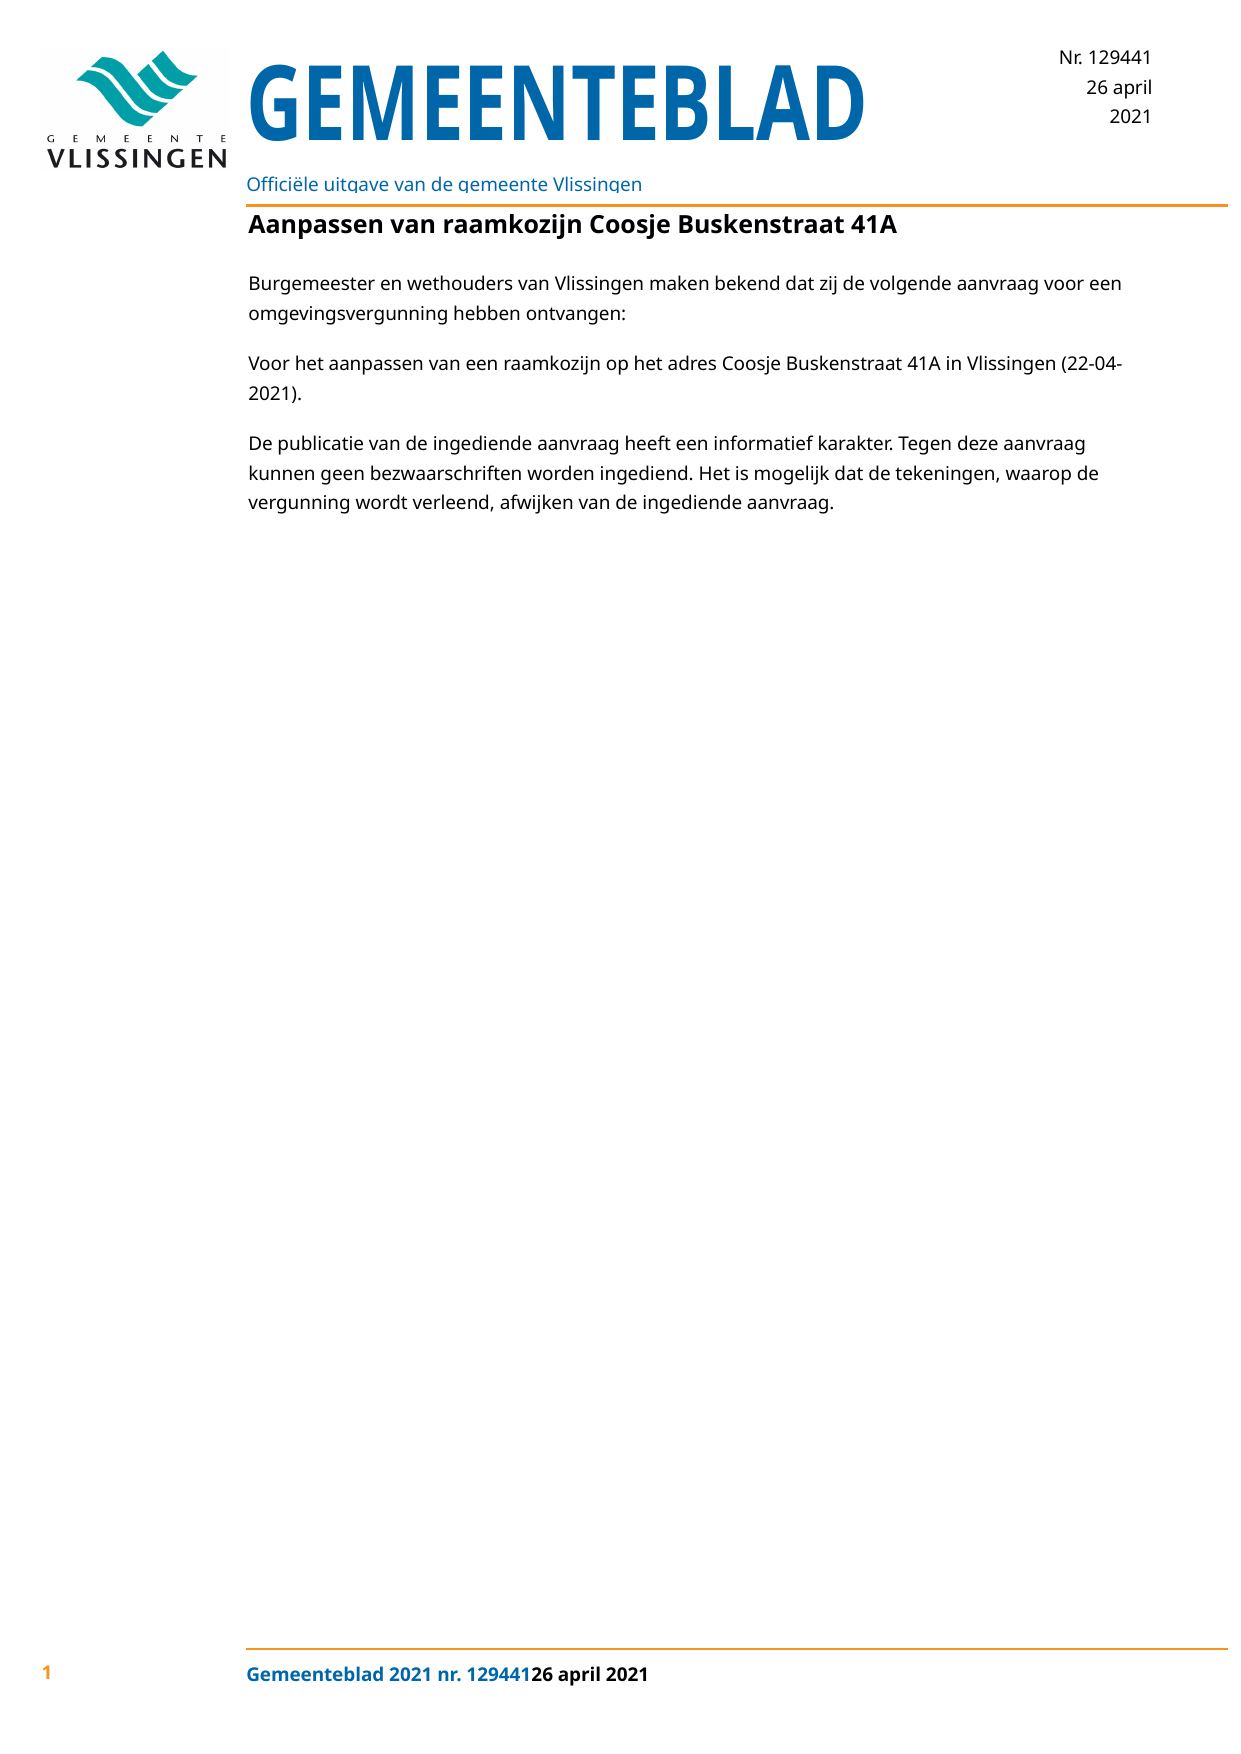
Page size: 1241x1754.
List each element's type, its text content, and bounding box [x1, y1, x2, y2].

text Burgemeester en wethouders van Vlissingen maken bekend dat zij de volgende aanvraag voor een omgevingsvergunning hebben ontvangen: [248, 270, 1152, 326]
picture [41, 47, 231, 172]
text De publicatie van de ingediende aanvraag heeft een informatief karakter. Tegen deze aanvraag kunnen geen bezwaarschriften worden ingediend. Het is mogelijk dat de tekeningen, waarop de vergunning wordt verleend, afwijken van de ingediende aanvraag. [248, 430, 1152, 515]
text Aanpassen van raamkozijn Coosje Buskenstraat 41A [248, 207, 1152, 241]
text Voor het aanpassen van een raamkozijn op het adres Coosje Buskenstraat 41A in Vlissingen (22-04-2021). [248, 350, 1152, 406]
